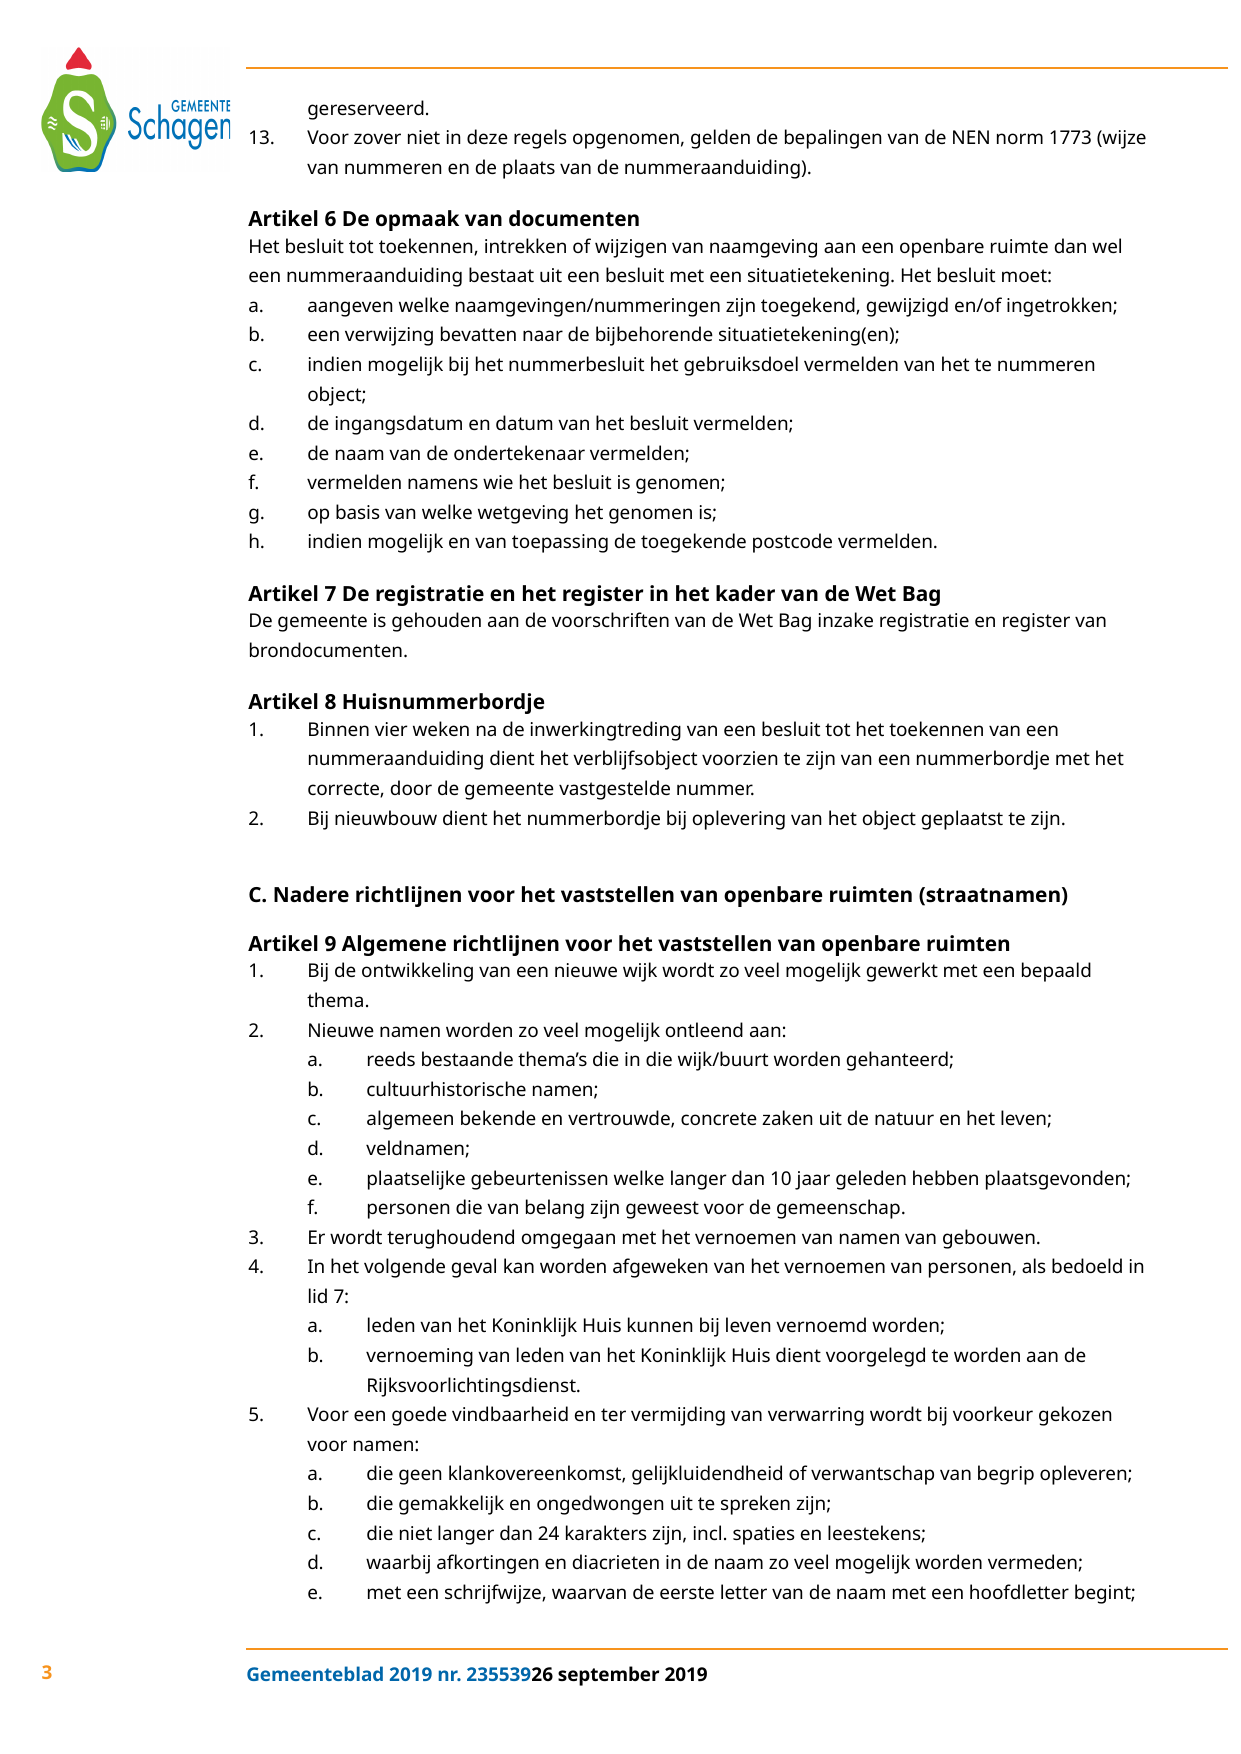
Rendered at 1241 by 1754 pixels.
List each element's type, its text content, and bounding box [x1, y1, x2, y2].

text Artikel 6 De opmaak van documenten [248, 204, 1152, 233]
list leden van het Koninklijk Huis kunnen bij leven vernoemd worden; [307, 1313, 1152, 1338]
list vernoeming van leden van het Koninklijk Huis dient voorgelegd te worden aan de Rijksvoorlichtingsdienst. [307, 1342, 1152, 1397]
list veldnamen; [307, 1135, 1152, 1161]
list gereserveerd. [248, 95, 1152, 121]
list op basis van welke wetgeving het genomen is; [248, 499, 1152, 525]
text De gemeente is gehouden aan de voorschriften van de Wet Bag inzake registratie en register van brondocumenten. [248, 607, 1152, 663]
text Artikel 7 De registratie en het register in het kader van de Wet Bag [248, 579, 1152, 607]
list personen die van belang zijn geweest voor de gemeenschap. [307, 1194, 1152, 1220]
list de ingangsdatum en datum van het besluit vermelden; [248, 410, 1152, 436]
list aangeven welke naamgevingen/nummeringen zijn toegekend, gewijzigd en/of ingetrokken; [248, 292, 1152, 318]
list die niet langer dan 24 karakters zijn, incl. spaties en leestekens; [307, 1520, 1152, 1545]
list Bij nieuwbouw dient het nummerbordje bij oplevering van het object geplaatst te zijn. [248, 805, 1152, 830]
text Het besluit tot toekennen, intrekken of wijzigen van naamgeving aan een openbare ruimte dan wel een nummeraanduiding bestaat uit een besluit met een situatietekening. Het besluit moet: [248, 233, 1152, 288]
list vermelden namens wie het besluit is genomen; [248, 469, 1152, 495]
list indien mogelijk bij het nummerbesluit het gebruiksdoel vermelden van het te nummeren object; [248, 351, 1152, 406]
list indien mogelijk en van toepassing de toegekende postcode vermelden. [248, 529, 1152, 554]
list Bij de ontwikkeling van een nieuwe wijk wordt zo veel mogelijk gewerkt met een bepaald thema. [248, 958, 1152, 1013]
list die geen klankovereenkomst, gelijkluidendheid of verwantschap van begrip opleveren; [307, 1461, 1152, 1486]
list Nieuwe namen worden zo veel mogelijk ontleend aan: [248, 1017, 1152, 1042]
text Artikel 9 Algemene richtlijnen voor het vaststellen van openbare ruimten [248, 929, 1152, 958]
list de naam van de ondertekenaar vermelden; [248, 440, 1152, 466]
text Artikel 8 Huisnummerbordje [248, 687, 1152, 716]
text C. Nadere richtlijnen voor het vaststellen van openbare ruimten (straatnamen) [248, 880, 1152, 908]
list algemeen bekende en vertrouwde, concrete zaken uit de natuur en het leven; [307, 1106, 1152, 1131]
list Voor zover niet in deze regels opgenomen, gelden de bepalingen van de NEN norm 1773 (wijze van nummeren en de plaats van de nummeraanduiding). [248, 124, 1152, 180]
list met een schrijfwijze, waarvan de eerste letter van de naam met een hoofdletter begint; [307, 1579, 1152, 1604]
list cultuurhistorische namen; [307, 1076, 1152, 1102]
list Er wordt terughoudend omgegaan met het vernoemen van namen van gebouwen. [248, 1224, 1152, 1249]
list Binnen vier weken na de inwerkingtreding van een besluit tot het toekennen van een nummeraanduiding dient het verblijfsobject voorzien te zijn van een nummerbordje met het correcte, door de gemeente vastgestelde nummer. [248, 716, 1152, 801]
list waarbij afkortingen en diacrieten in de naam zo veel mogelijk worden vermeden; [307, 1549, 1152, 1575]
list plaatselijke gebeurtenissen welke langer dan 10 jaar geleden hebben plaatsgevonden; [307, 1165, 1152, 1190]
list In het volgende geval kan worden afgeweken van het vernoemen van personen, als bedoeld in lid 7: [248, 1253, 1152, 1309]
list reeds bestaande thema’s die in die wijk/buurt worden gehanteerd; [307, 1046, 1152, 1072]
list Voor een goede vindbaarheid en ter vermijding van verwarring wordt bij voorkeur gekozen voor namen: [248, 1401, 1152, 1457]
picture [41, 47, 231, 172]
list die gemakkelijk en ongedwongen uit te spreken zijn; [307, 1490, 1152, 1516]
list een verwijzing bevatten naar de bijbehorende situatietekening(en); [248, 322, 1152, 347]
